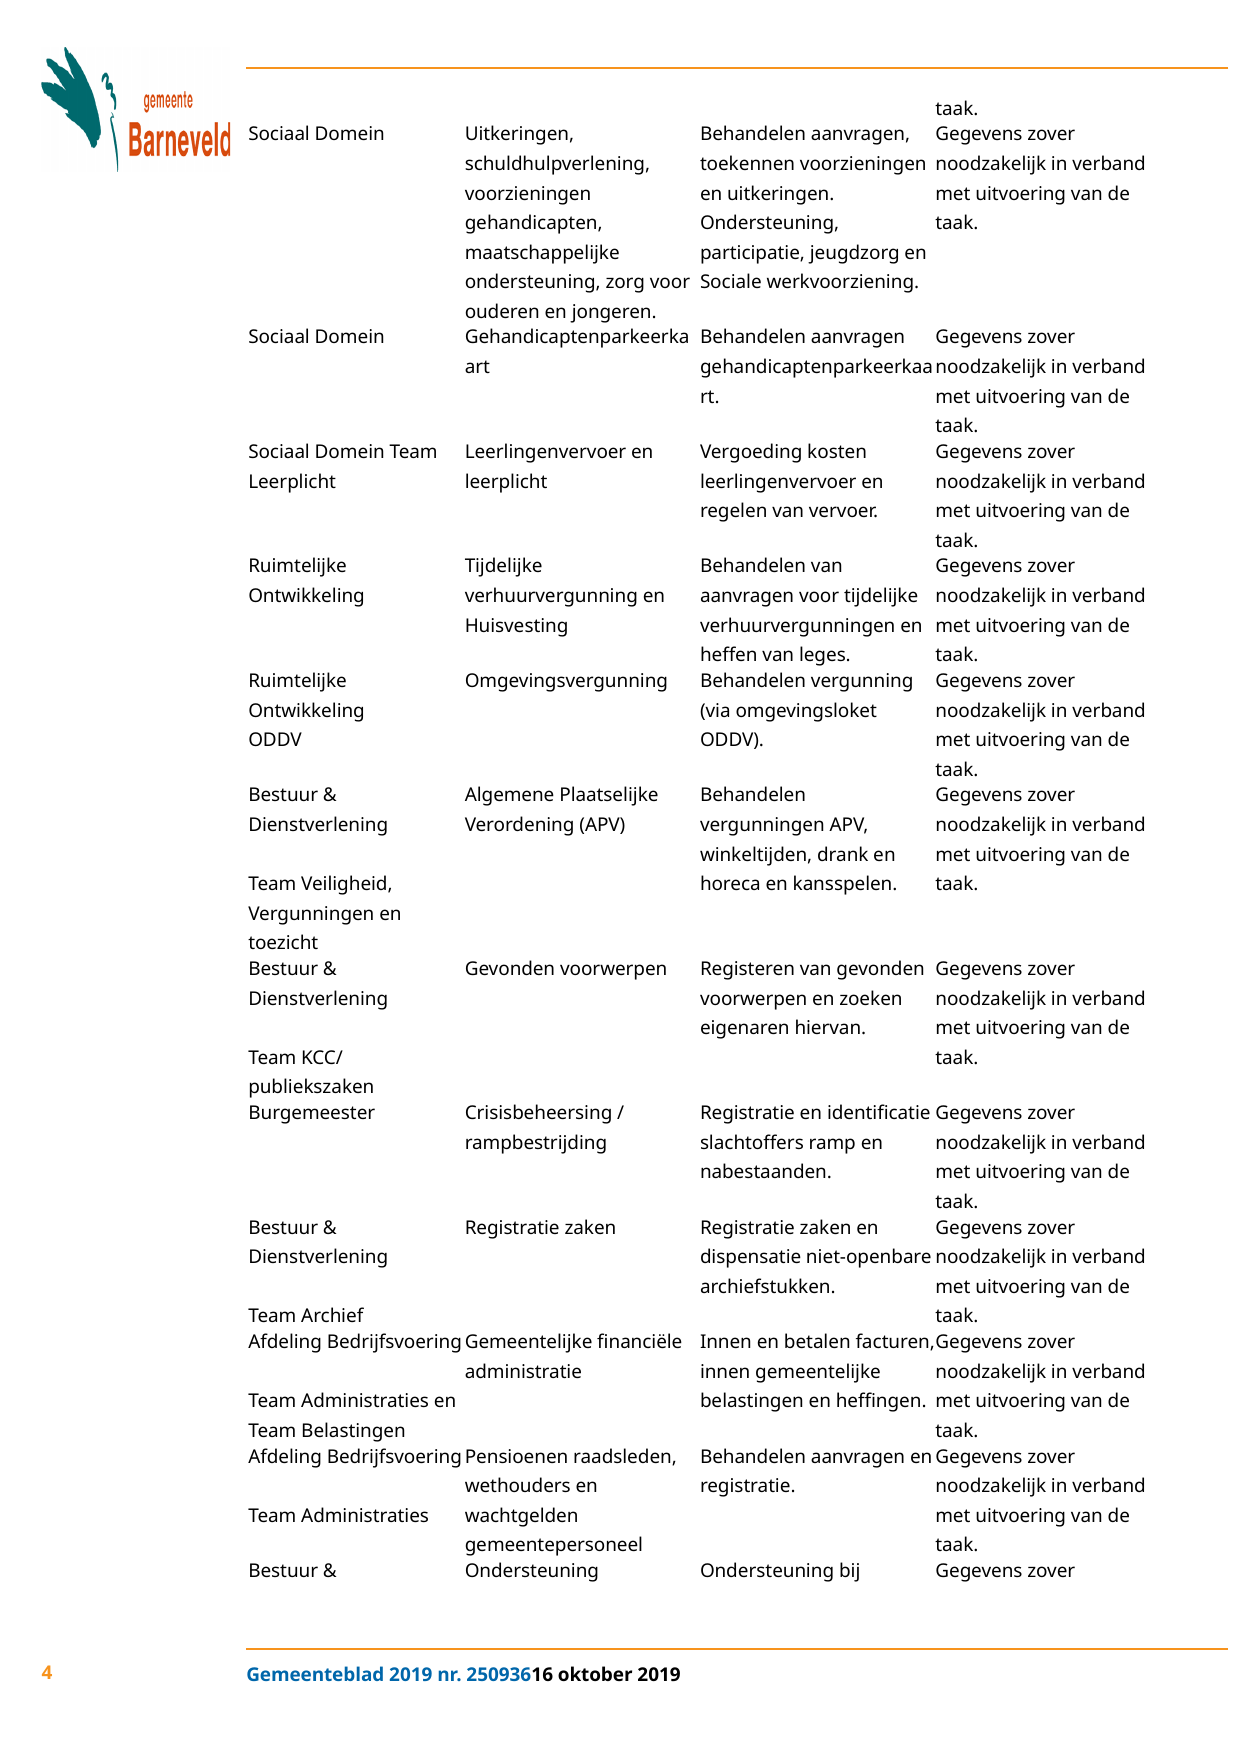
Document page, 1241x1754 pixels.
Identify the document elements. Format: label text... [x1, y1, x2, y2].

table_cell Behandelen vergunningen APV, winkeltijden, drank en horeca en kansspelen. [700, 782, 935, 955]
table_cell Vergoeding kosten leerlingenvervoer en regelen van vervoer. [700, 438, 935, 553]
table_cell Afdeling Bedrijfsvoering Team Administraties [248, 1443, 464, 1557]
table_cell Gegevens zover noodzakelijk in verband met uitvoering van de taak. [935, 1214, 1152, 1328]
table_cell Leerlingenvervoer en leerplicht [465, 438, 700, 553]
table_cell taak. [935, 95, 1152, 121]
table_cell Algemene Plaatselijke Verordening (APV) [465, 782, 700, 955]
table_cell Gegevens zover noodzakelijk in verband met uitvoering van de taak. [935, 324, 1152, 438]
picture [41, 47, 231, 172]
table_cell Gevonden voorwerpen [465, 955, 700, 1099]
table_cell Behandelen van aanvragen voor tijdelijke verhuurvergunningen en heffen van leges. [700, 553, 935, 667]
table_cell Gegevens zover noodzakelijk in verband met uitvoering van de taak. [935, 121, 1152, 324]
table_cell Crisisbeheersing / rampbestrijding [465, 1099, 700, 1214]
table_cell Burgemeester [248, 1099, 464, 1214]
table_cell Ruimtelijke Ontwikkeling ODDV [248, 667, 464, 782]
table_cell Sociaal Domein [248, 121, 464, 324]
table_cell Gehandicaptenparkeerkaart [465, 324, 700, 438]
table_cell Innen en betalen facturen, innen gemeentelijke belastingen en heffingen. [700, 1328, 935, 1443]
table_cell Sociaal Domein [248, 324, 464, 438]
table_cell Omgevingsvergunning [465, 667, 700, 782]
table_cell Ruimtelijke Ontwikkeling [248, 553, 464, 667]
table_cell Bestuur & Dienstverlening Team Archief [248, 1214, 464, 1328]
table_cell Registratie zaken [465, 1214, 700, 1328]
table_cell [465, 95, 700, 121]
table_cell Behandelen aanvragen gehandicaptenparkeerkaart. [700, 324, 935, 438]
table_cell Sociaal Domein Team Leerplicht [248, 438, 464, 553]
table_cell Tijdelijke verhuurvergunning en Huisvesting [465, 553, 700, 667]
table_cell Gegevens zover noodzakelijk in verband met uitvoering van de taak. [935, 553, 1152, 667]
table_cell Gegevens zover noodzakelijk in verband met uitvoering van de taak. [935, 955, 1152, 1099]
table_cell Ondersteuning [465, 1557, 700, 1583]
table_cell Registratie en identificatie slachtoffers ramp en nabestaanden. [700, 1099, 935, 1214]
table_cell Gegevens zover noodzakelijk in verband met uitvoering van de taak. [935, 1443, 1152, 1557]
table_cell Gegevens zover noodzakelijk in verband met uitvoering van de taak. [935, 667, 1152, 782]
table_cell Gegevens zover noodzakelijk in verband met uitvoering van de taak. [935, 782, 1152, 955]
table_cell Gegevens zover noodzakelijk in verband met uitvoering van de taak. [935, 1099, 1152, 1214]
table_cell Bestuur & Dienstverlening Team KCC/ publiekszaken [248, 955, 464, 1099]
table_cell Afdeling Bedrijfsvoering Team Administraties en Team Belastingen [248, 1328, 464, 1443]
table_cell Ondersteuning bij [700, 1557, 935, 1583]
table_cell Behandelen aanvragen, toekennen voorzieningen en uitkeringen. Ondersteuning, participatie, jeugdzorg en Sociale werkvoorziening. [700, 121, 935, 324]
table_cell [700, 95, 935, 121]
table_cell Behandelen aanvragen en registratie. [700, 1443, 935, 1557]
table_cell Behandelen vergunning (via omgevingsloket ODDV). [700, 667, 935, 782]
table_cell Registratie zaken en dispensatie niet-openbare archiefstukken. [700, 1214, 935, 1328]
table_cell [248, 95, 464, 121]
table_cell Uitkeringen, schuldhulpverlening, voorzieningen gehandicapten, maatschappelijke ondersteuning, zorg voor ouderen en jongeren. [465, 121, 700, 324]
table_cell Gegevens zover noodzakelijk in verband met uitvoering van de taak. [935, 438, 1152, 553]
table_cell Registeren van gevonden voorwerpen en zoeken eigenaren hiervan. [700, 955, 935, 1099]
table_cell Gegevens zover noodzakelijk in verband met uitvoering van de taak. [935, 1328, 1152, 1443]
table_cell Gemeentelijke financiële administratie [465, 1328, 700, 1443]
table_cell Gegevens zover [935, 1557, 1152, 1583]
table_cell Pensioenen raadsleden, wethouders en wachtgelden gemeentepersoneel [465, 1443, 700, 1557]
table_cell Bestuur & Dienstverlening Team Veiligheid, Vergunningen en toezicht [248, 782, 464, 955]
table_cell Bestuur & [248, 1557, 464, 1583]
